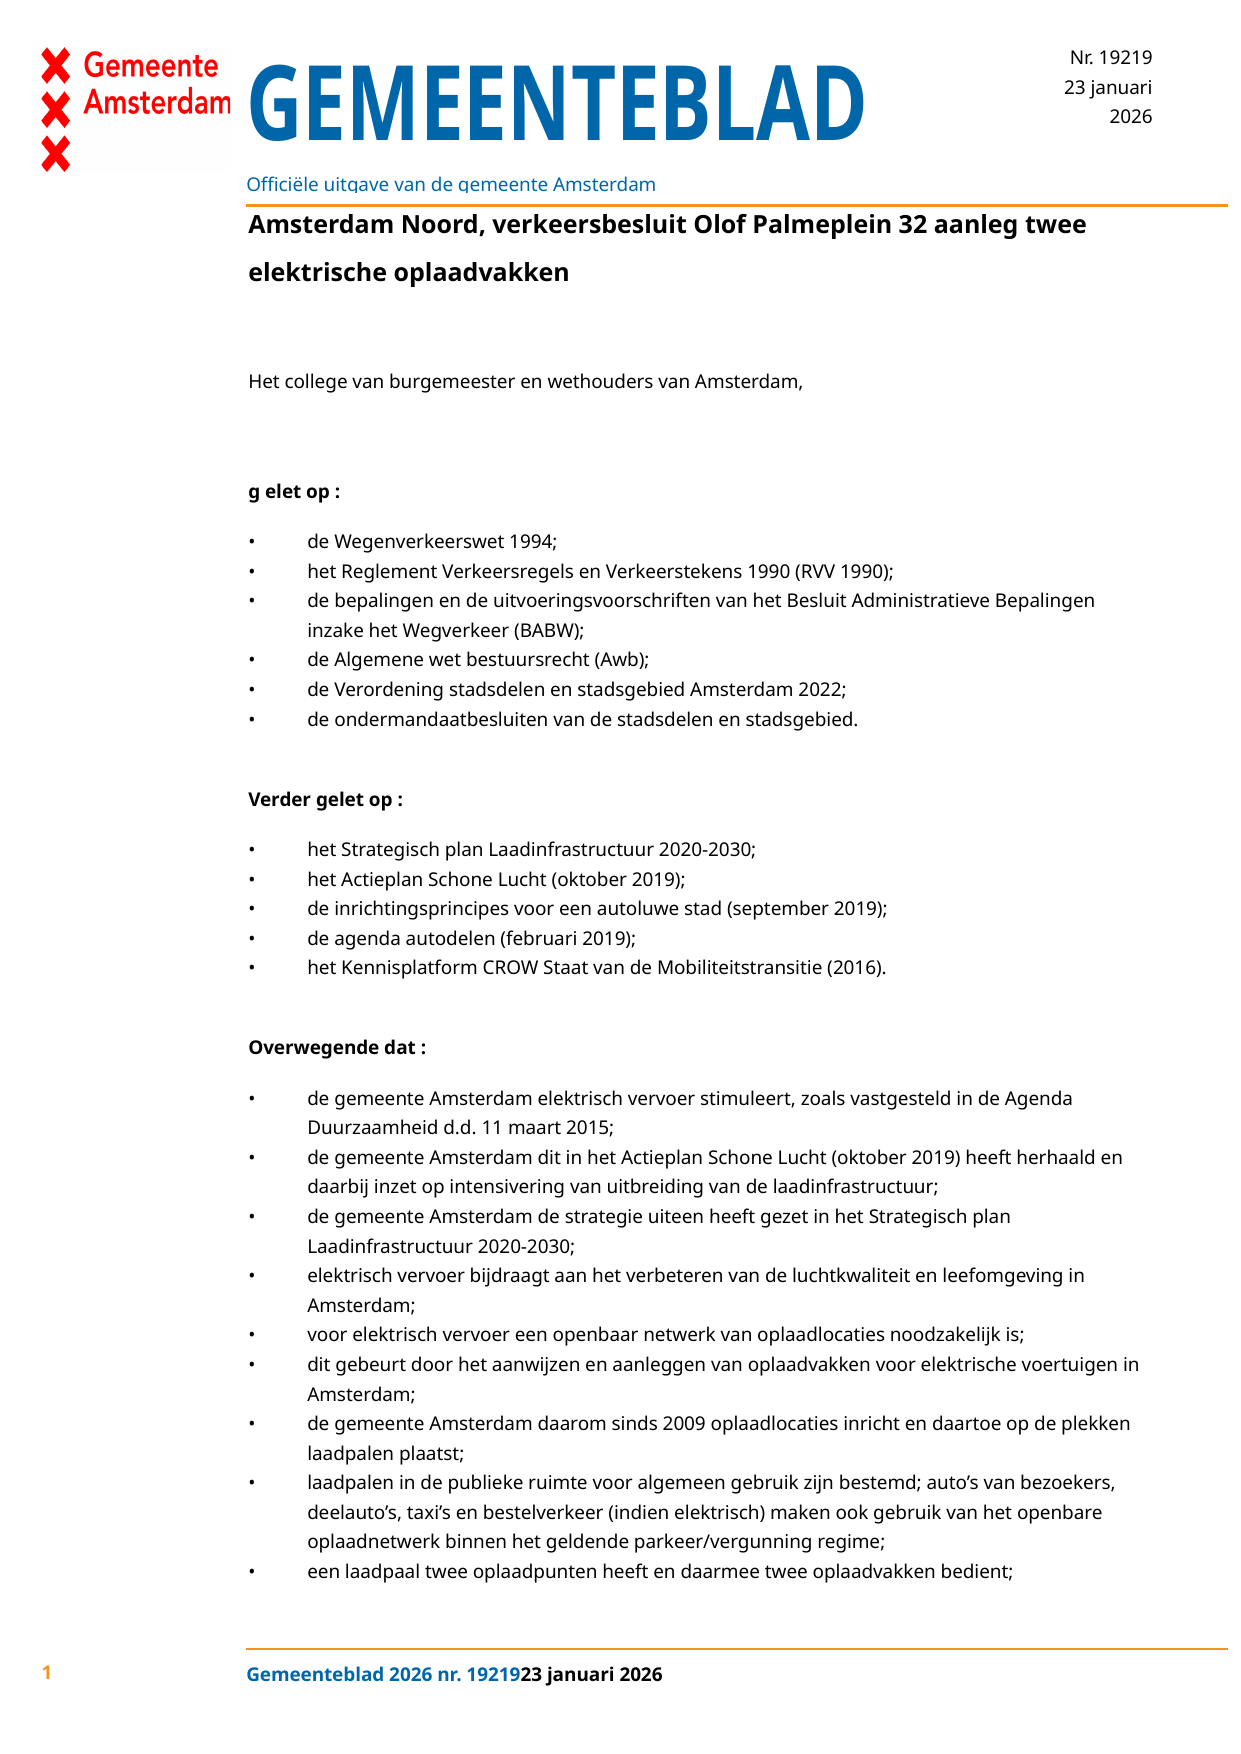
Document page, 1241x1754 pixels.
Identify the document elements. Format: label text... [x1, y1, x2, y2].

list de inrichtingsprincipes voor een autoluwe stad (september 2019); [248, 895, 1152, 921]
list de Wegenverkeerswet 1994; [248, 528, 1152, 554]
list de Algemene wet bestuursrecht (Awb); [248, 647, 1152, 672]
list het Kennisplatform CROW Staat van de Mobiliteitstransitie (2016). [248, 954, 1152, 980]
list het Actieplan Schone Lucht (oktober 2019); [248, 866, 1152, 891]
list voor elektrisch vervoer een openbaar netwerk van oplaadlocaties noodzakelijk is; [248, 1322, 1152, 1347]
list dit gebeurt door het aanwijzen en aanleggen van oplaadvakken voor elektrische voertuigen in Amsterdam; [248, 1351, 1152, 1406]
text Verder gelet op : [248, 786, 1152, 811]
text Amsterdam Noord, verkeersbesluit Olof Palmeplein 32 aanleg twee elektrische oplaadvakken [248, 207, 1152, 288]
list elektrisch vervoer bijdraagt aan het verbeteren van de luchtkwaliteit en leefomgeving in Amsterdam; [248, 1262, 1152, 1318]
list het Reglement Verkeersregels en Verkeerstekens 1990 (RVV 1990); [248, 558, 1152, 583]
text Overwegende dat : [248, 1034, 1152, 1060]
text g elet op : [248, 478, 1152, 503]
list de gemeente Amsterdam elektrisch vervoer stimuleert, zoals vastgesteld in de Agenda Duurzaamheid d.d. 11 maart 2015; [248, 1085, 1152, 1140]
list een laadpaal twee oplaadpunten heeft en daarmee twee oplaadvakken bedient; [248, 1558, 1152, 1584]
list het Strategisch plan Laadinfrastructuur 2020-2030; [248, 836, 1152, 862]
list de bepalingen en de uitvoeringsvoorschriften van het Besluit Administratieve Bepalingen inzake het Wegverkeer (BABW); [248, 587, 1152, 643]
text Het college van burgemeester en wethouders van Amsterdam, [248, 368, 1152, 394]
list laadpalen in de publieke ruimte voor algemeen gebruik zijn bestemd; auto’s van bezoekers, deelauto’s, taxi’s en bestelverkeer (indien elektrisch) maken ook gebruik van het openbare oplaadnetwerk binnen het geldende parkeer/vergunning regime; [248, 1469, 1152, 1554]
list de gemeente Amsterdam daarom sinds 2009 oplaadlocaties inricht en daartoe op de plekken laadpalen plaatst; [248, 1410, 1152, 1466]
list de gemeente Amsterdam dit in het Actieplan Schone Lucht (oktober 2019) heeft herhaald en daarbij inzet op intensivering van uitbreiding van de laadinfrastructuur; [248, 1144, 1152, 1199]
list de Verordening stadsdelen en stadsgebied Amsterdam 2022; [248, 676, 1152, 702]
list de agenda autodelen (februari 2019); [248, 925, 1152, 951]
picture [41, 47, 231, 172]
list de ondermandaatbesluiten van de stadsdelen en stadsgebied. [248, 706, 1152, 731]
list de gemeente Amsterdam de strategie uiteen heeft gezet in het Strategisch plan Laadinfrastructuur 2020-2030; [248, 1203, 1152, 1258]
